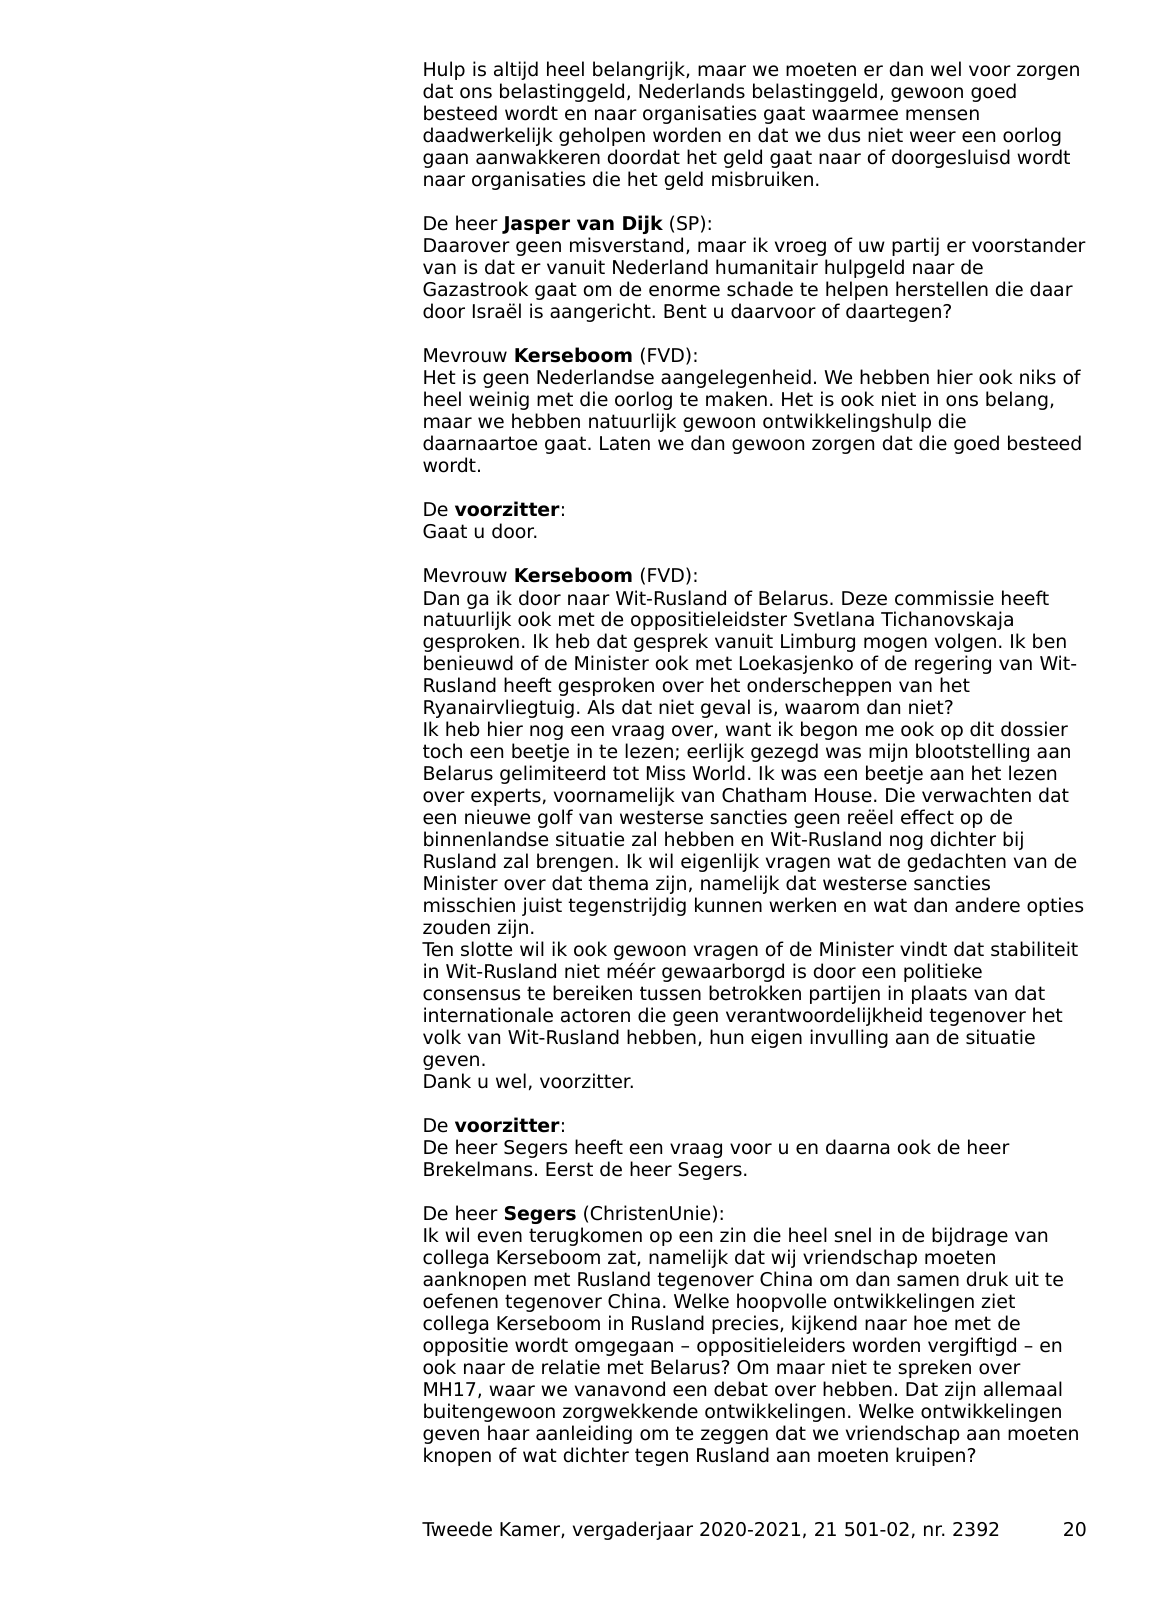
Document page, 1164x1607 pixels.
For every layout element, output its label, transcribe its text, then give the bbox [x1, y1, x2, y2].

text De voorzitter: [422, 499, 1087, 521]
text De heer Segers heeft een vraag voor u en daarna ook de heer Brekelmans. Eerst de heer Segers. [422, 1137, 1087, 1181]
text Mevrouw Kerseboom (FVD): [422, 565, 1087, 587]
text Daarover geen misverstand, maar ik vroeg of uw partij er voorstander van is dat er vanuit Nederland humanitair hulpgeld naar de Gazastrook gaat om de enorme schade te helpen herstellen die daar door Israël is aangericht. Bent u daarvoor of daartegen? [422, 235, 1087, 323]
text Het is geen Nederlandse aangelegenheid. We hebben hier ook niks of heel weinig met die oorlog te maken. Het is ook niet in ons belang, maar we hebben natuurlijk gewoon ontwikkelingshulp die daarnaartoe gaat. Laten we dan gewoon zorgen dat die goed besteed wordt. [422, 367, 1087, 477]
text Dan ga ik door naar Wit-Rusland of Belarus. Deze commissie heeft natuurlijk ook met de oppositieleidster Svetlana Tichanovskaja gesproken. Ik heb dat gesprek vanuit Limburg mogen volgen. Ik ben benieuwd of de Minister ook met Loekasjenko of de regering van Wit-Rusland heeft gesproken over het onderscheppen van het Ryanairvliegtuig. Als dat niet geval is, waarom dan niet? [422, 587, 1087, 719]
text Ten slotte wil ik ook gewoon vragen of de Minister vindt dat stabiliteit in Wit-Rusland niet méér gewaarborgd is door een politieke consensus te bereiken tussen betrokken partijen in plaats van dat internationale actoren die geen verantwoordelijkheid tegenover het volk van Wit-Rusland hebben, hun eigen invulling aan de situatie geven. [422, 939, 1087, 1071]
text Dank u wel, voorzitter. [422, 1071, 1087, 1093]
text De heer Segers (ChristenUnie): [422, 1203, 1087, 1225]
text Ik heb hier nog een vraag over, want ik begon me ook op dit dossier toch een beetje in te lezen; eerlijk gezegd was mijn blootstelling aan Belarus gelimiteerd tot Miss World. Ik was een beetje aan het lezen over experts, voornamelijk van Chatham House. Die verwachten dat een nieuwe golf van westerse sancties geen reëel effect op de binnenlandse situatie zal hebben en Wit-Rusland nog dichter bij Rusland zal brengen. Ik wil eigenlijk vragen wat de gedachten van de Minister over dat thema zijn, namelijk dat westerse sancties misschien juist tegenstrijdig kunnen werken en wat dan andere opties zouden zijn. [422, 719, 1087, 939]
text Hulp is altijd heel belangrijk, maar we moeten er dan wel voor zorgen dat ons belastinggeld, Nederlands belastinggeld, gewoon goed besteed wordt en naar organisaties gaat waarmee mensen daadwerkelijk geholpen worden en dat we dus niet weer een oorlog gaan aanwakkeren doordat het geld gaat naar of doorgesluisd wordt naar organisaties die het geld misbruiken. [422, 59, 1087, 191]
text Mevrouw Kerseboom (FVD): [422, 345, 1087, 367]
text Ik wil even terugkomen op een zin die heel snel in de bijdrage van collega Kerseboom zat, namelijk dat wij vriendschap moeten aanknopen met Rusland tegenover China om dan samen druk uit te oefenen tegenover China. Welke hoopvolle ontwikkelingen ziet collega Kerseboom in Rusland precies, kijkend naar hoe met de oppositie wordt omgegaan – oppositieleiders worden vergiftigd – en ook naar de relatie met Belarus? Om maar niet te spreken over MH17, waar we vanavond een debat over hebben. Dat zijn allemaal buitengewoon zorgwekkende ontwikkelingen. Welke ontwikkelingen geven haar aanleiding om te zeggen dat we vriendschap aan moeten knopen of wat dichter tegen Rusland aan moeten kruipen? [422, 1225, 1087, 1467]
text Gaat u door. [422, 521, 1087, 543]
text De voorzitter: [422, 1115, 1087, 1137]
text De heer Jasper van Dijk (SP): [422, 213, 1087, 235]
